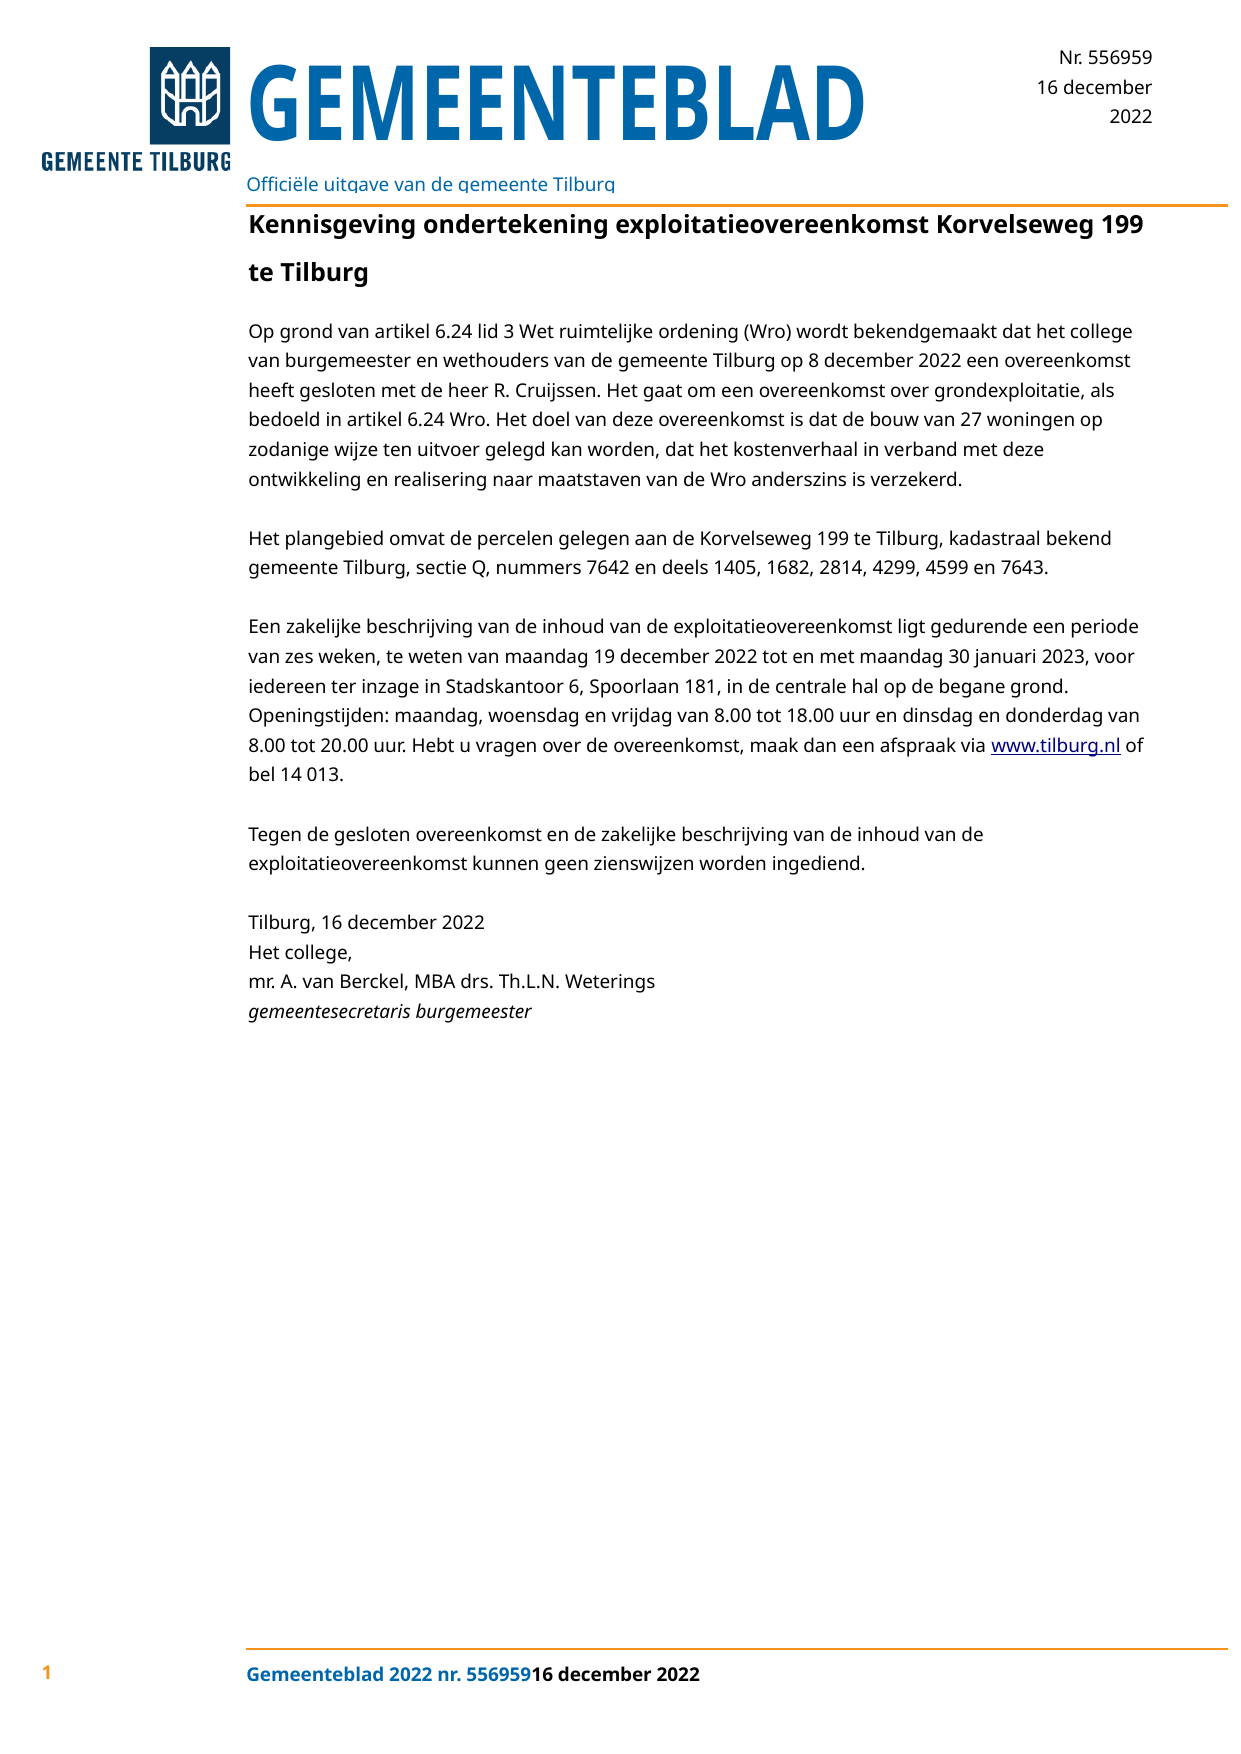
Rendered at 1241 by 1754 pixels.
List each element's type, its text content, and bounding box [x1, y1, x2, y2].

text gemeentesecretaris burgemeester [248, 998, 1152, 1024]
text Een zakelijke beschrijving van de inhoud van de exploitatieovereenkomst ligt gedurende een periode van zes weken, te weten van maandag 19 december 2022 tot en met maandag 30 januari 2023, voor iedereen ter inzage in Stadskantoor 6, Spoorlaan 181, in de centrale hal op de begane grond. Openingstijden: maandag, woensdag en vrijdag van 8.00 tot 18.00 uur en dinsdag en donderdag van 8.00 tot 20.00 uur. Hebt u vragen over de overeenkomst, maak dan een afspraak via www.tilburg.nl of bel 14 013. [248, 614, 1152, 787]
text mr. A. van Berckel, MBA drs. Th.L.N. Weterings [248, 969, 1152, 994]
text Het college, [248, 939, 1152, 965]
text Tegen de gesloten overeenkomst en de zakelijke beschrijving van de inhoud van de exploitatieovereenkomst kunnen geen zienswijzen worden ingediend. [248, 821, 1152, 876]
text Tilburg, 16 december 2022 [248, 909, 1152, 935]
text Kennisgeving ondertekening exploitatieovereenkomst Korvelseweg 199 te Tilburg [248, 207, 1152, 288]
picture [41, 47, 231, 172]
text Op grond van artikel 6.24 lid 3 Wet ruimtelijke ordening (Wro) wordt bekendgemaakt dat het college van burgemeester en wethouders van de gemeente Tilburg op 8 december 2022 een overeenkomst heeft gesloten met de heer R. Cruijssen. Het gaat om een overeenkomst over grondexploitatie, als bedoeld in artikel 6.24 Wro. Het doel van deze overeenkomst is dat de bouw van 27 woningen op zodanige wijze ten uitvoer gelegd kan worden, dat het kostenverhaal in verband met deze ontwikkeling en realisering naar maatstaven van de Wro anderszins is verzekerd. [248, 318, 1152, 492]
text Het plangebied omvat de percelen gelegen aan de Korvelseweg 199 te Tilburg, kadastraal bekend gemeente Tilburg, sectie Q, nummers 7642 en deels 1405, 1682, 2814, 4299, 4599 en 7643. [248, 525, 1152, 580]
